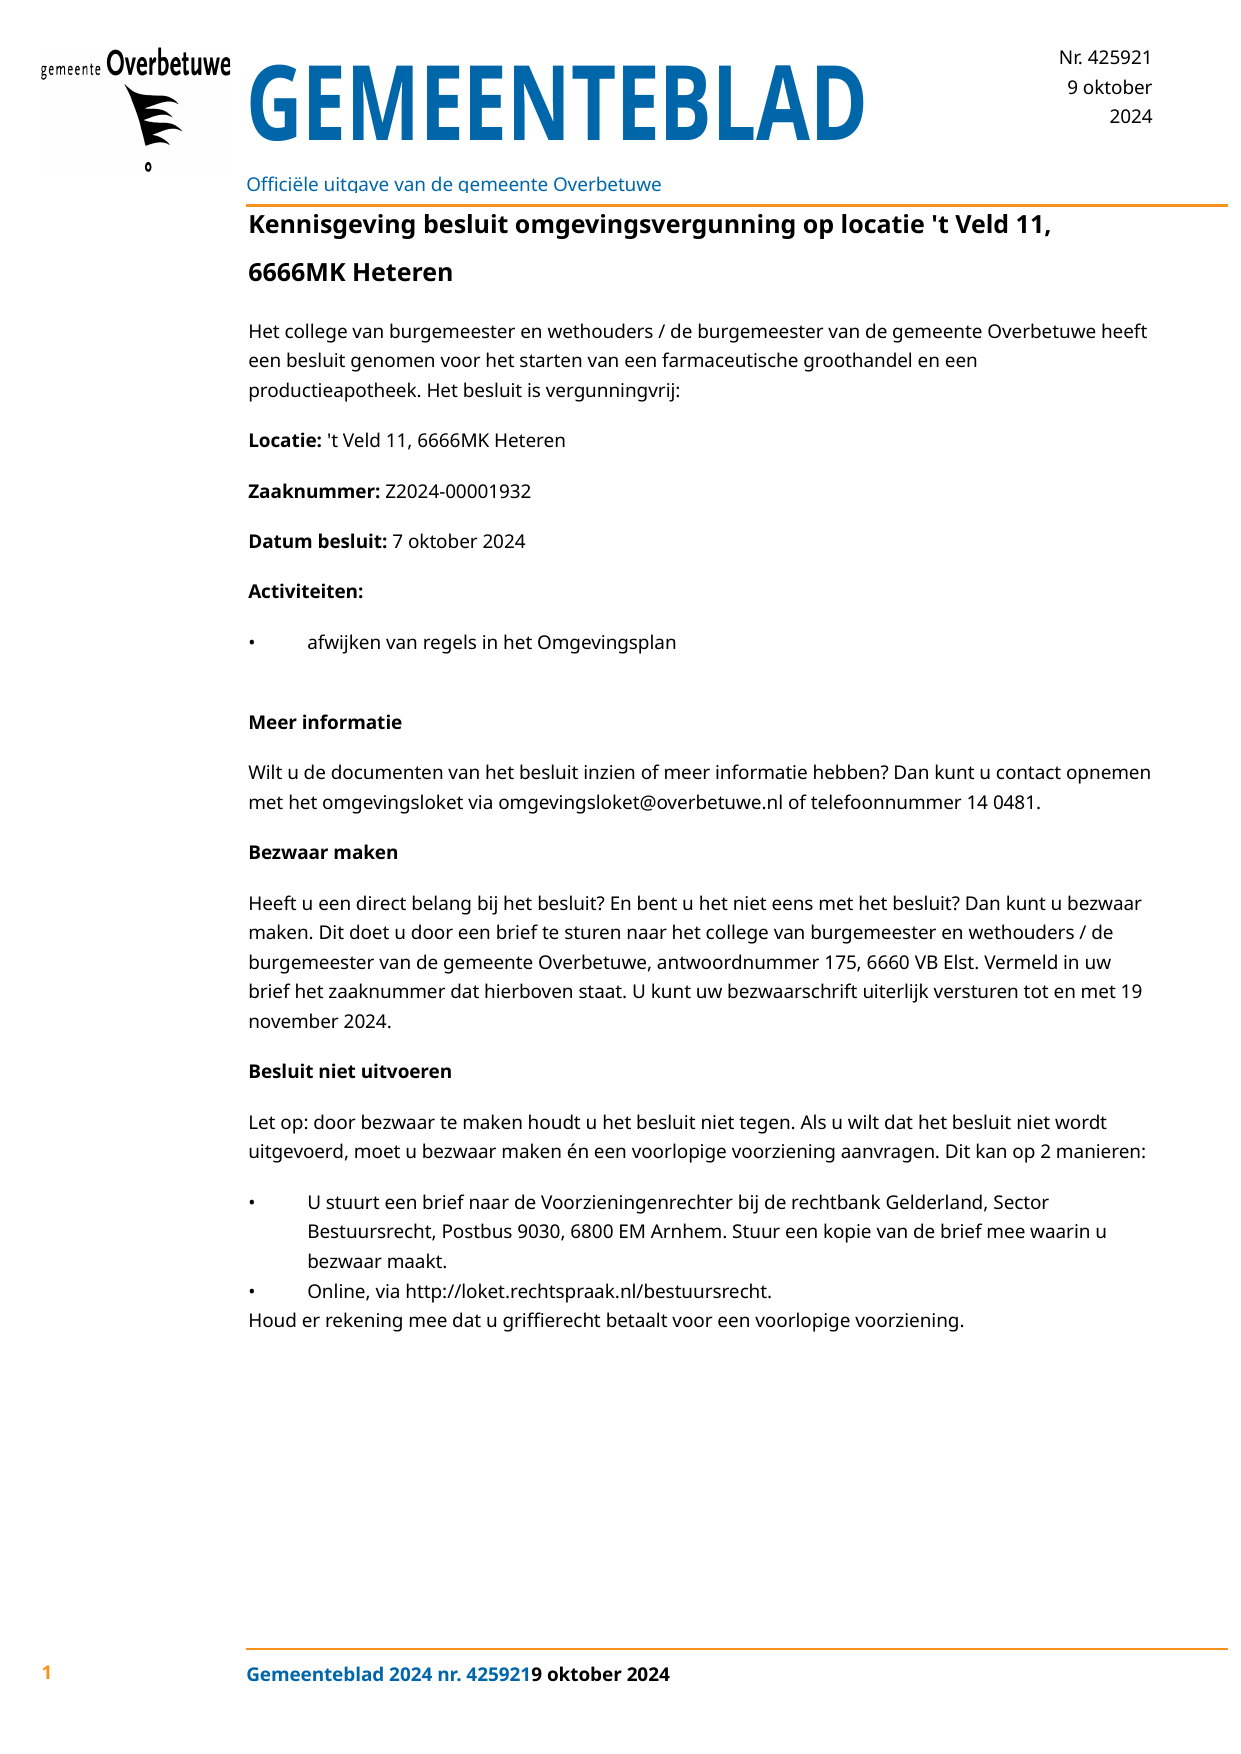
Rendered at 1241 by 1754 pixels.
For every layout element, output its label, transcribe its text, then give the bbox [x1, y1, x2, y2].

text Bezwaar maken [248, 839, 1152, 865]
text Meer informatie [248, 709, 1152, 735]
picture [41, 47, 231, 172]
text Heeft u een direct belang bij het besluit? En bent u het niet eens met het besluit? Dan kunt u bezwaar maken. Dit doet u door een brief te sturen naar het college van burgemeester en wethouders / de burgemeester van de gemeente Overbetuwe, antwoordnummer 175, 6660 VB Elst. Vermeld in uw brief het zaaknummer dat hierboven staat. U kunt uw bezwaarschrift uiterlijk versturen tot en met 19 november 2024. [248, 890, 1152, 1034]
text Wilt u de documenten van het besluit inzien of meer informatie hebben? Dan kunt u contact opnemen met het omgevingsloket via omgevingsloket@overbetuwe.nl of telefoonnummer 14 0481. [248, 759, 1152, 815]
text Locatie: 't Veld 11, 6666MK Heteren [248, 427, 1152, 453]
text Activiteiten: [248, 579, 1152, 604]
text Het college van burgemeester en wethouders / de burgemeester van de gemeente Overbetuwe heeft een besluit genomen voor het starten van een farmaceutische groothandel en een productieapotheek. Het besluit is vergunningvrij: [248, 318, 1152, 403]
text Kennisgeving besluit omgevingsvergunning op locatie 't Veld 11, 6666MK Heteren [248, 207, 1152, 288]
text Datum besluit: 7 oktober 2024 [248, 528, 1152, 554]
list afwijken van regels in het Omgevingsplan [248, 629, 1152, 655]
text Besluit niet uitvoeren [248, 1059, 1152, 1084]
text Zaaknummer: Z2024-00001932 [248, 478, 1152, 504]
text Houd er rekening mee dat u griffierecht betaalt voor een voorlopige voorziening. [248, 1307, 1152, 1333]
list Online, via http://loket.rechtspraak.nl/bestuursrecht. [248, 1278, 1152, 1304]
text Let op: door bezwaar te maken houdt u het besluit niet tegen. Als u wilt dat het besluit niet wordt uitgevoerd, moet u bezwaar maken én een voorlopige voorziening aanvragen. Dit kan op 2 manieren: [248, 1109, 1152, 1164]
list U stuurt een brief naar de Voorzieningenrechter bij de rechtbank Gelderland, Sector Bestuursrecht, Postbus 9030, 6800 EM Arnhem. Stuur een kopie van de brief mee waarin u bezwaar maakt. [248, 1189, 1152, 1274]
